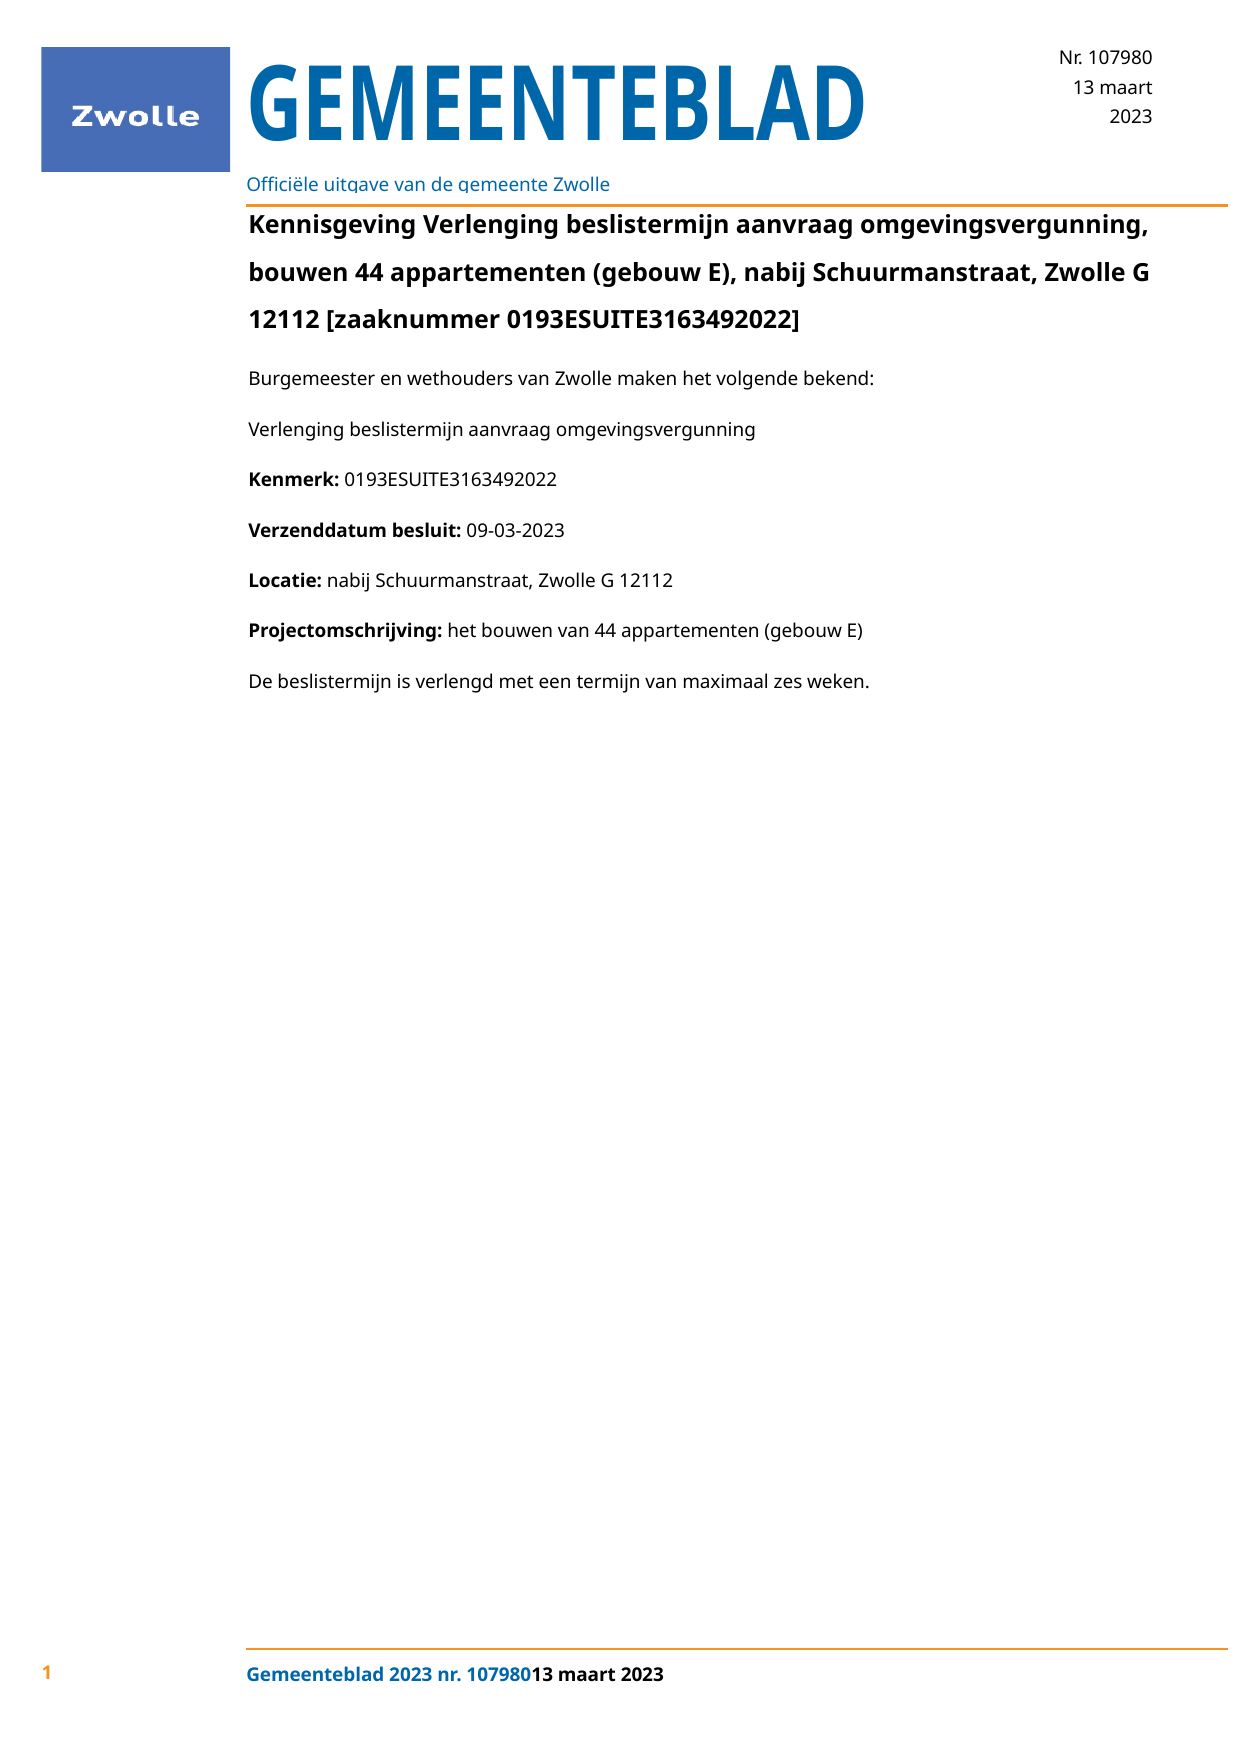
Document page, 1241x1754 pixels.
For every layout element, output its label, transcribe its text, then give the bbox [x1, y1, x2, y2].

text Locatie: nabij Schuurmanstraat, Zwolle G 12112 [248, 567, 1152, 593]
text Burgemeester en wethouders van Zwolle maken het volgende bekend: [248, 366, 1152, 391]
text Verlenging beslistermijn aanvraag omgevingsvergunning [248, 416, 1152, 442]
text Kenmerk: 0193ESUITE3163492022 [248, 466, 1152, 492]
text Projectomschrijving: het bouwen van 44 appartementen (gebouw E) [248, 618, 1152, 643]
text Verzenddatum besluit: 09-03-2023 [248, 517, 1152, 542]
text Kennisgeving Verlenging beslistermijn aanvraag omgevingsvergunning, bouwen 44 appartementen (gebouw E), nabij Schuurmanstraat, Zwolle G 12112 [zaaknummer 0193ESUITE3163492022] [248, 207, 1152, 336]
picture [41, 47, 231, 172]
text De beslistermijn is verlengd met een termijn van maximaal zes weken. [248, 668, 1152, 694]
